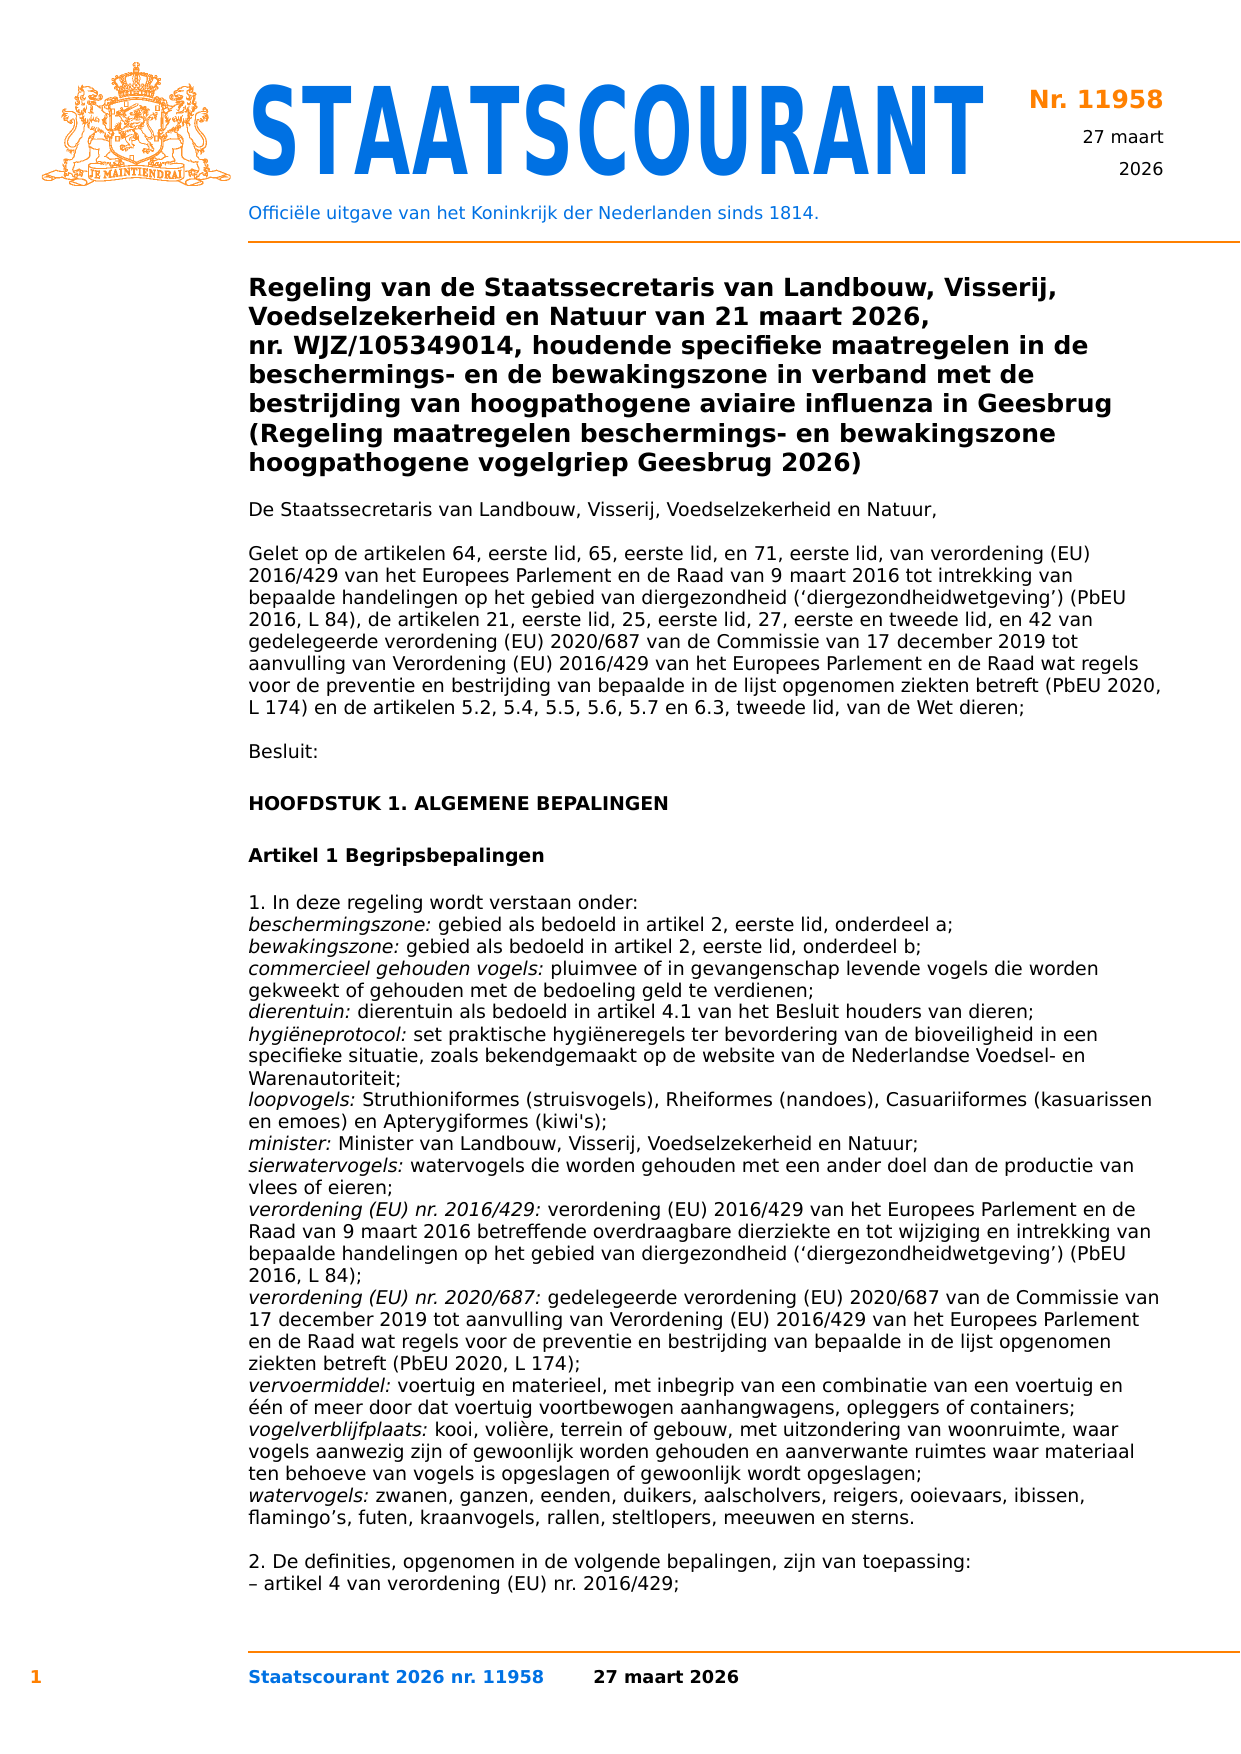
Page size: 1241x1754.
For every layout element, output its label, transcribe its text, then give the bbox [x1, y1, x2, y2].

text beschermingszone: gebied als bedoeld in artikel 2, eerste lid, onderdeel a; [248, 913, 1163, 936]
subtitle Regeling van de Staatssecretaris van Landbouw, Visserij, Voedselzekerheid en Natuur van 21 maart 2026, nr. WJZ/105349014, houdende specifieke maatregelen in de beschermings- en de bewakingszone in verband met de bestrijding van hoogpathogene aviaire influenza in Geesbrug (Regeling maatregelen beschermings- en bewakingszone hoogpathogene vogelgriep Geesbrug 2026) [248, 273, 1163, 477]
text bewakingszone: gebied als bedoeld in artikel 2, eerste lid, onderdeel b; [248, 936, 1163, 957]
table_header [25, 62, 248, 241]
text vervoermiddel: voertuig en materieel, met inbegrip van een combinatie van een voertuig en één of meer door dat voertuig voortbewogen aanhangwagens, opleggers of containers; [248, 1375, 1163, 1419]
text minister: Minister van Landbouw, Visserij, Voedselzekerheid en Natuur; [248, 1133, 1163, 1155]
text vogelverblijfplaats: kooi, volière, terrein of gebouw, met uitzondering van woonruimte, waar vogels aanwezig zijn of gewoonlijk worden gehouden en aanverwante ruimtes waar materiaal ten behoeve van vogels is opgeslagen of gewoonlijk wordt opgeslagen; [248, 1419, 1163, 1485]
text hygiëneprotocol: set praktische hygiëneregels ter bevordering van de bioveiligheid in een specifieke situatie, zoals bekendgemaakt op de website van de Nederlandse Voedsel- en Warenautoriteit; [248, 1023, 1163, 1089]
text Gelet op de artikelen 64, eerste lid, 65, eerste lid, en 71, eerste lid, van verordening (EU) 2016/429 van het Europees Parlement en de Raad van 9 maart 2016 tot intrekking van bepaalde handelingen op het gebied van diergezondheid (‘diergezondheidwetgeving’) (PbEU 2016, L 84), de artikelen 21, eerste lid, 25, eerste lid, 27, eerste en tweede lid, en 42 van gedelegeerde verordening (EU) 2020/687 van de Commissie van 17 december 2019 tot aanvulling van Verordening (EU) 2016/429 van het Europees Parlement en de Raad wat regels voor de preventie en bestrijding van bepaalde in de lijst opgenomen ziekten betreft (PbEU 2020, L 174) en de artikelen 5.2, 5.4, 5.5, 5.6, 5.7 en 6.3, tweede lid, van de Wet dieren; [248, 543, 1163, 719]
text commercieel gehouden vogels: pluimvee of in gevangenschap levende vogels die worden gekweekt of gehouden met de bedoeling geld te verdienen; [248, 957, 1163, 1001]
text 1. In deze regeling wordt verstaan onder: [248, 892, 1163, 913]
text 2. De definities, opgenomen in de volgende bepalingen, zijn van toepassing: [248, 1551, 1163, 1573]
subtitle HOOFDSTUK 1. ALGEMENE BEPALINGEN [248, 793, 1163, 814]
table_cell Officiële uitgave van het Koninkrijk der Nederlanden sinds 1814. [248, 203, 1240, 241]
subtitle Artikel 1 Begripsbepalingen [248, 844, 1163, 867]
picture [41, 62, 231, 186]
table_header Nr. 11958 [998, 62, 1240, 121]
text verordening (EU) nr. 2016/429: verordening (EU) 2016/429 van het Europees Parlement en de Raad van 9 maart 2016 betreffende overdraagbare dierziekte en tot wijziging en intrekking van bepaalde handelingen op het gebied van diergezondheid (‘diergezondheidwetgeving’) (PbEU 2016, L 84); [248, 1199, 1163, 1287]
table_cell 2026 [998, 153, 1240, 203]
text – artikel 4 van verordening (EU) nr. 2016/429; [248, 1573, 1163, 1595]
table_header STAATSCOURANT [248, 62, 998, 203]
text Besluit: [248, 741, 1163, 763]
text verordening (EU) nr. 2020/687: gedelegeerde verordening (EU) 2020/687 van de Commissie van 17 december 2019 tot aanvulling van Verordening (EU) 2016/429 van het Europees Parlement en de Raad wat regels voor de preventie en bestrijding van bepaalde in de lijst opgenomen ziekten betreft (PbEU 2020, L 174); [248, 1287, 1163, 1375]
text dierentuin: dierentuin als bedoeld in artikel 4.1 van het Besluit houders van dieren; [248, 1001, 1163, 1023]
text sierwatervogels: watervogels die worden gehouden met een ander doel dan de productie van vlees of eieren; [248, 1155, 1163, 1199]
text loopvogels: Struthioniformes (struisvogels), Rheiformes (nandoes), Casuariiformes (kasuarissen en emoes) en Apterygiformes (kiwi's); [248, 1089, 1163, 1133]
text De Staatssecretaris van Landbouw, Visserij, Voedselzekerheid en Natuur, [248, 499, 1163, 521]
table_cell 27 maart [998, 121, 1240, 153]
text watervogels: zwanen, ganzen, eenden, duikers, aalscholvers, reigers, ooievaars, ibissen, flamingo’s, futen, kraanvogels, rallen, steltlopers, meeuwen en sterns. [248, 1485, 1163, 1529]
